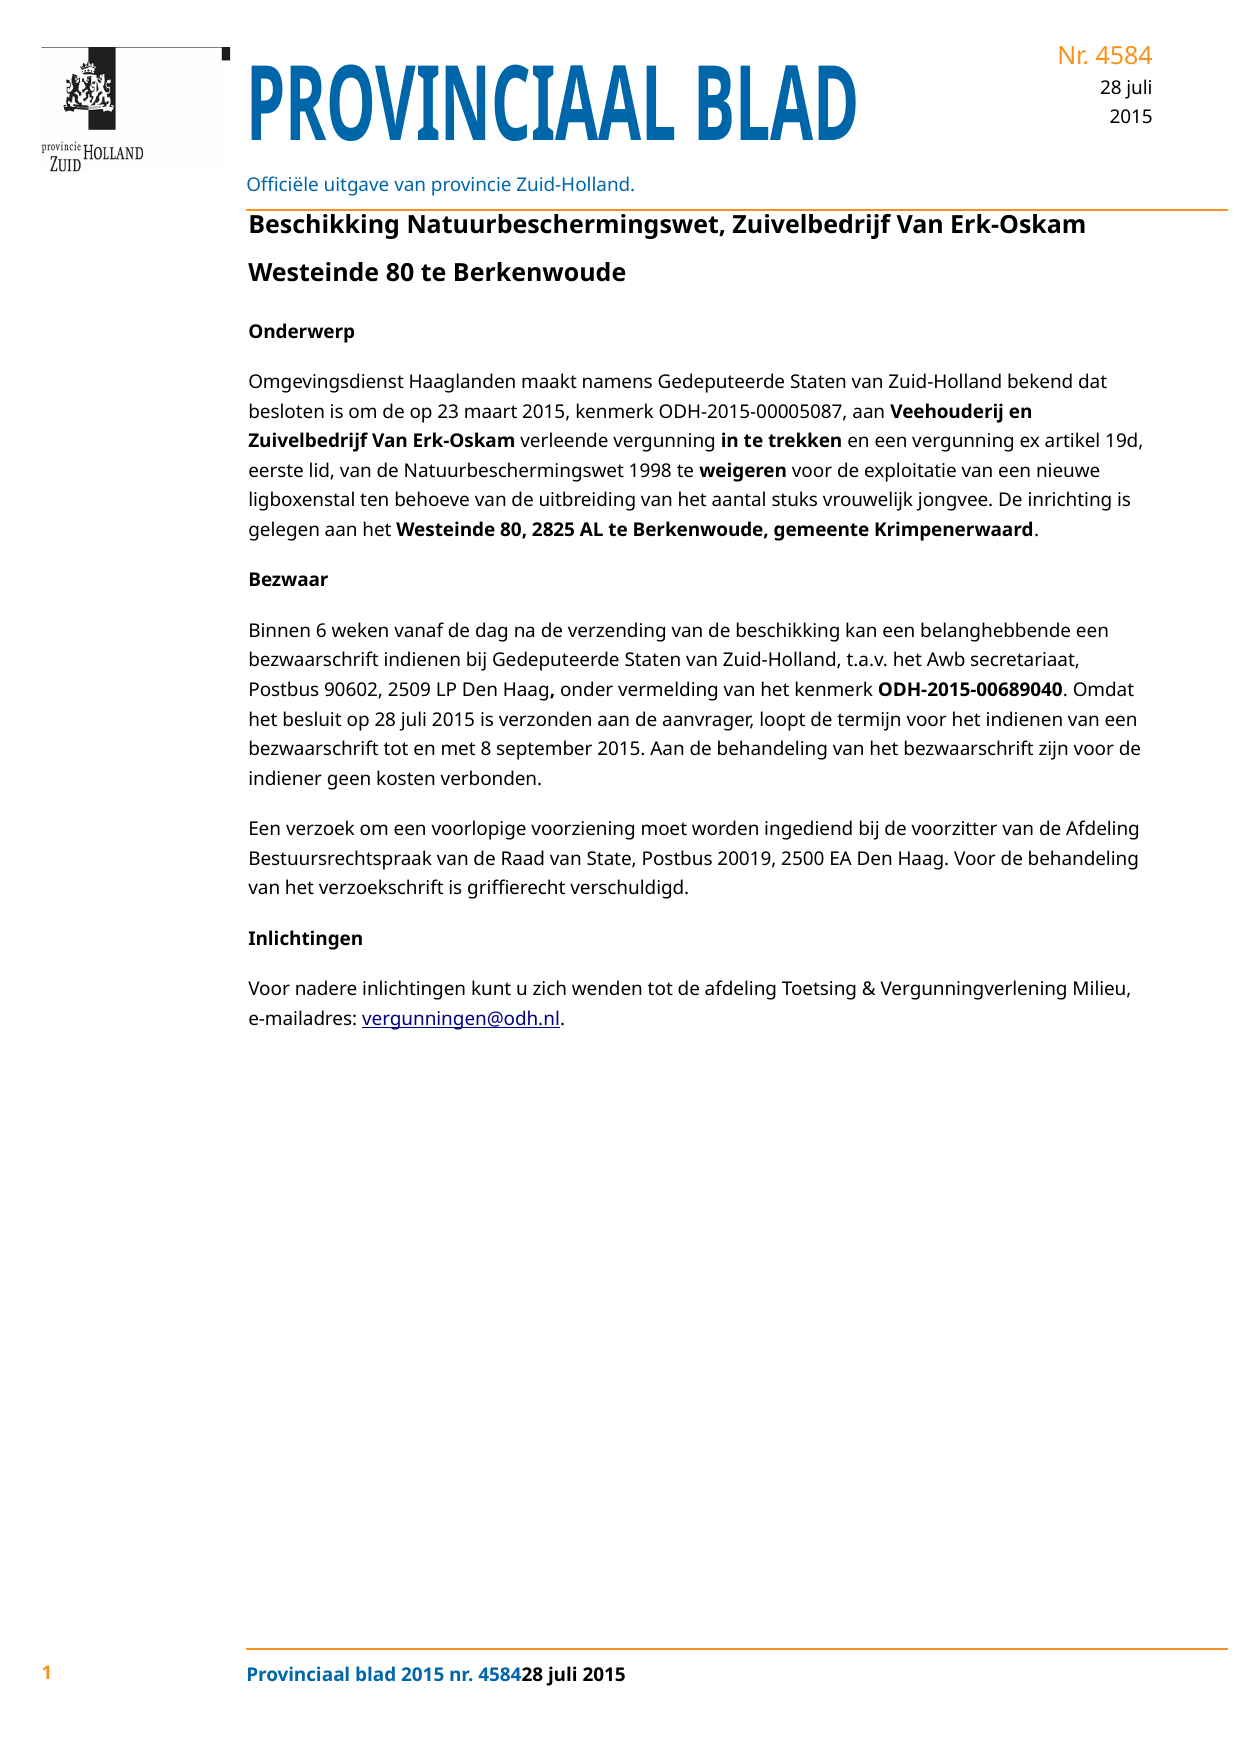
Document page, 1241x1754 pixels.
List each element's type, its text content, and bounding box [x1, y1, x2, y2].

text Omgevingsdienst Haaglanden maakt namens Gedeputeerde Staten van Zuid-Holland bekend dat besloten is om de op 23 maart 2015, kenmerk ODH-2015-00005087, aan Veehouderij en Zuivelbedrijf Van Erk-Oskam verleende vergunning in te trekken en een vergunning ex artikel 19d, eerste lid, van de Natuurbeschermingswet 1998 te weigeren voor de exploitatie van een nieuwe ligboxenstal ten behoeve van de uitbreiding van het aantal stuks vrouwelijk jongvee. De inrichting is gelegen aan het Westeinde 80, 2825 AL te Berkenwoude, gemeente Krimpenerwaard. [248, 368, 1152, 542]
text Voor nadere inlichtingen kunt u zich wenden tot de afdeling Toetsing & Vergunningverlening Milieu, e-mailadres: vergunningen@odh.nl. [248, 975, 1152, 1031]
text Bezwaar [248, 567, 1152, 592]
text Een verzoek om een voorlopige voorziening moet worden ingediend bij de voorzitter van de Afdeling Bestuursrechtspraak van de Raad van State, Postbus 20019, 2500 EA Den Haag. Voor de behandeling van het verzoekschrift is griffierecht verschuldigd. [248, 815, 1152, 900]
text Onderwerp [248, 318, 1152, 344]
text Beschikking Natuurbeschermingswet, Zuivelbedrijf Van Erk-Oskam Westeinde 80 te Berkenwoude [248, 211, 1152, 288]
text Inlichtingen [248, 925, 1152, 951]
text Binnen 6 weken vanaf de dag na de verzending van de beschikking kan een belanghebbende een bezwaarschrift indienen bij Gedeputeerde Staten van Zuid-Holland, t.a.v. het Awb secretariaat, Postbus 90602, 2509 LP Den Haag, onder vermelding van het kenmerk ODH-2015-00689040. Omdat het besluit op 28 juli 2015 is verzonden aan de aanvrager, loopt de termijn voor het indienen van een bezwaarschrift tot en met 8 september 2015. Aan de behandeling van het bezwaarschrift zijn voor de indiener geen kosten verbonden. [248, 617, 1152, 791]
picture [41, 47, 231, 172]
